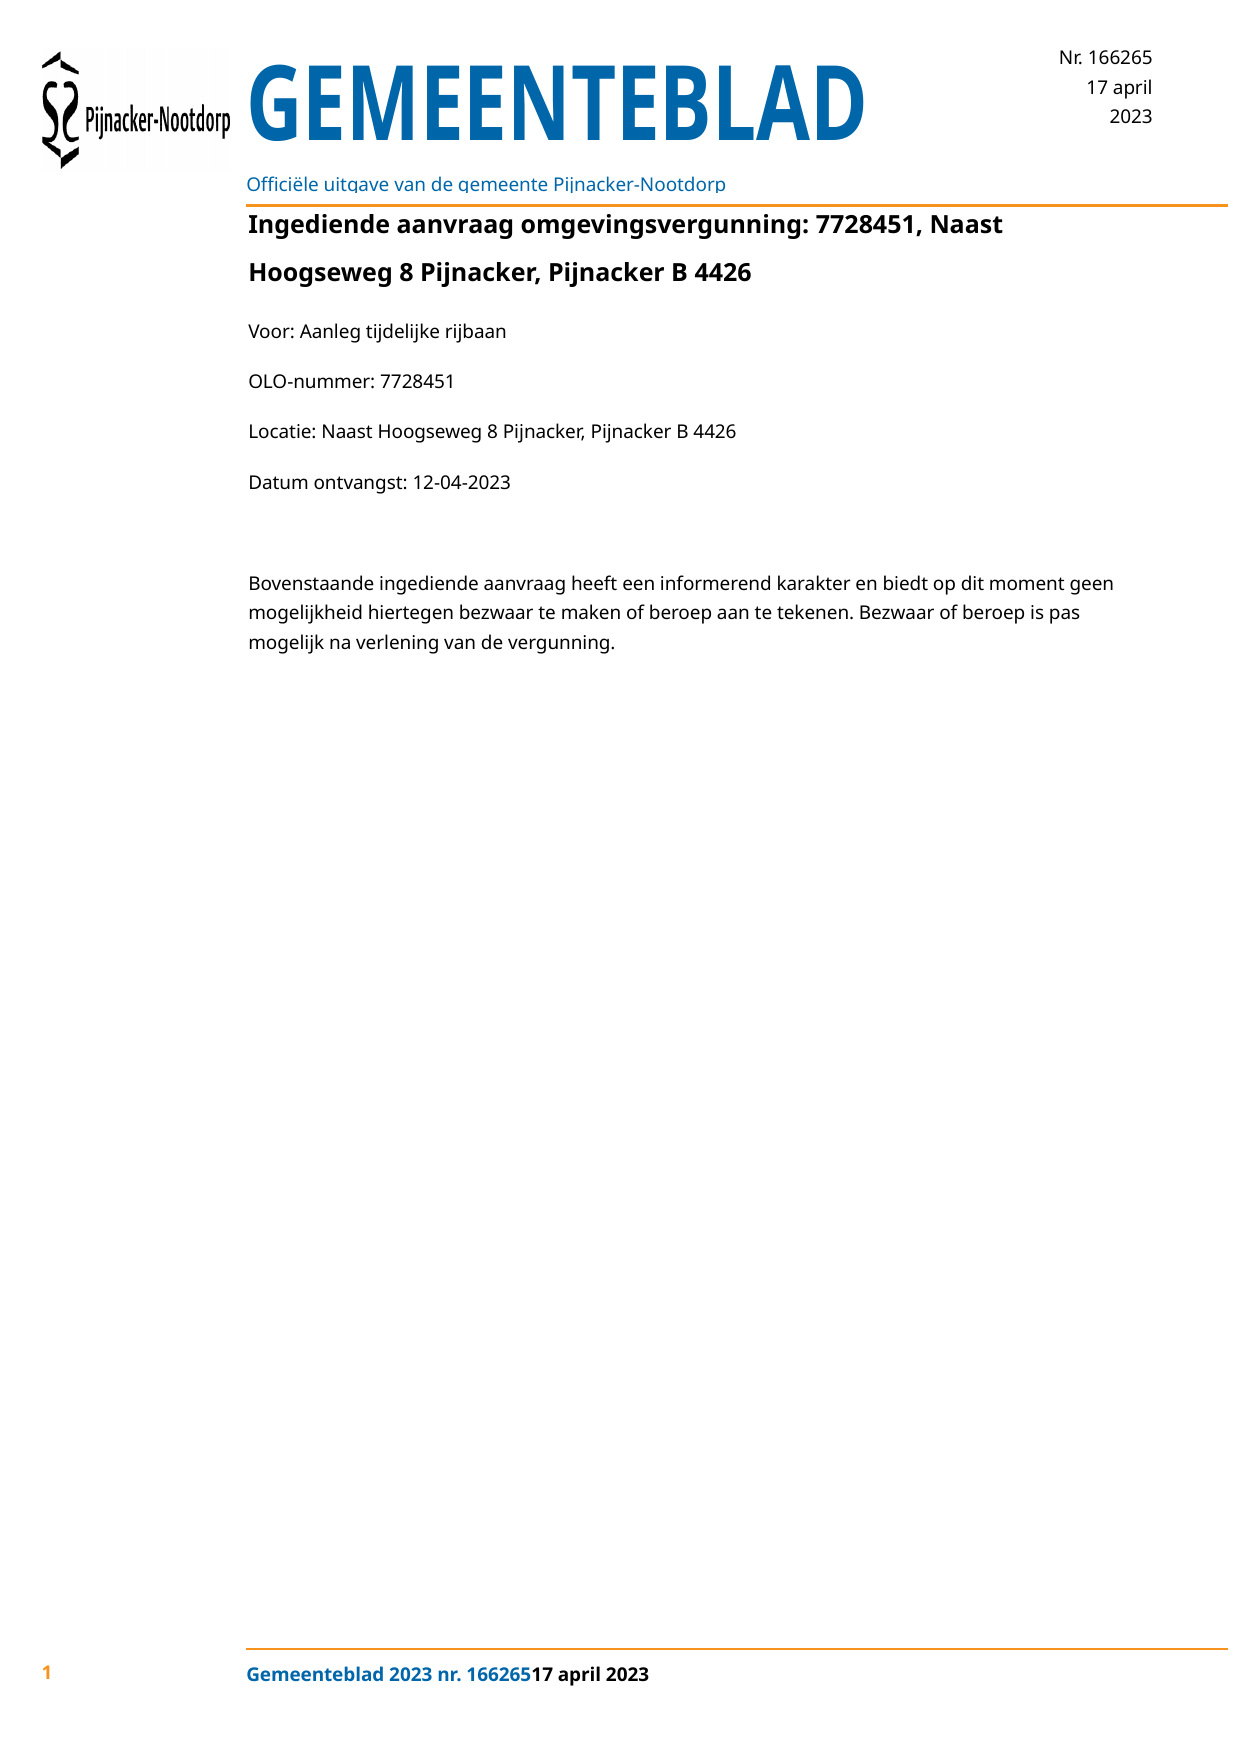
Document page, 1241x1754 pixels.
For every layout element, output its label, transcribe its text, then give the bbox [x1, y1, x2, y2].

text Locatie: Naast Hoogseweg 8 Pijnacker, Pijnacker B 4426 [248, 419, 1152, 444]
text Voor: Aanleg tijdelijke rijbaan [248, 318, 1152, 344]
text OLO-nummer: 7728451 [248, 368, 1152, 394]
picture [41, 47, 231, 172]
text Ingediende aanvraag omgevingsvergunning: 7728451, Naast Hoogseweg 8 Pijnacker, Pijnacker B 4426 [248, 207, 1152, 288]
text Datum ontvangst: 12-04-2023 [248, 469, 1152, 495]
text Bovenstaande ingediende aanvraag heeft een informerend karakter en biedt op dit moment geen mogelijkheid hiertegen bezwaar te maken of beroep aan te tekenen. Bezwaar of beroep is pas mogelijk na verlening van de vergunning. [248, 570, 1152, 655]
